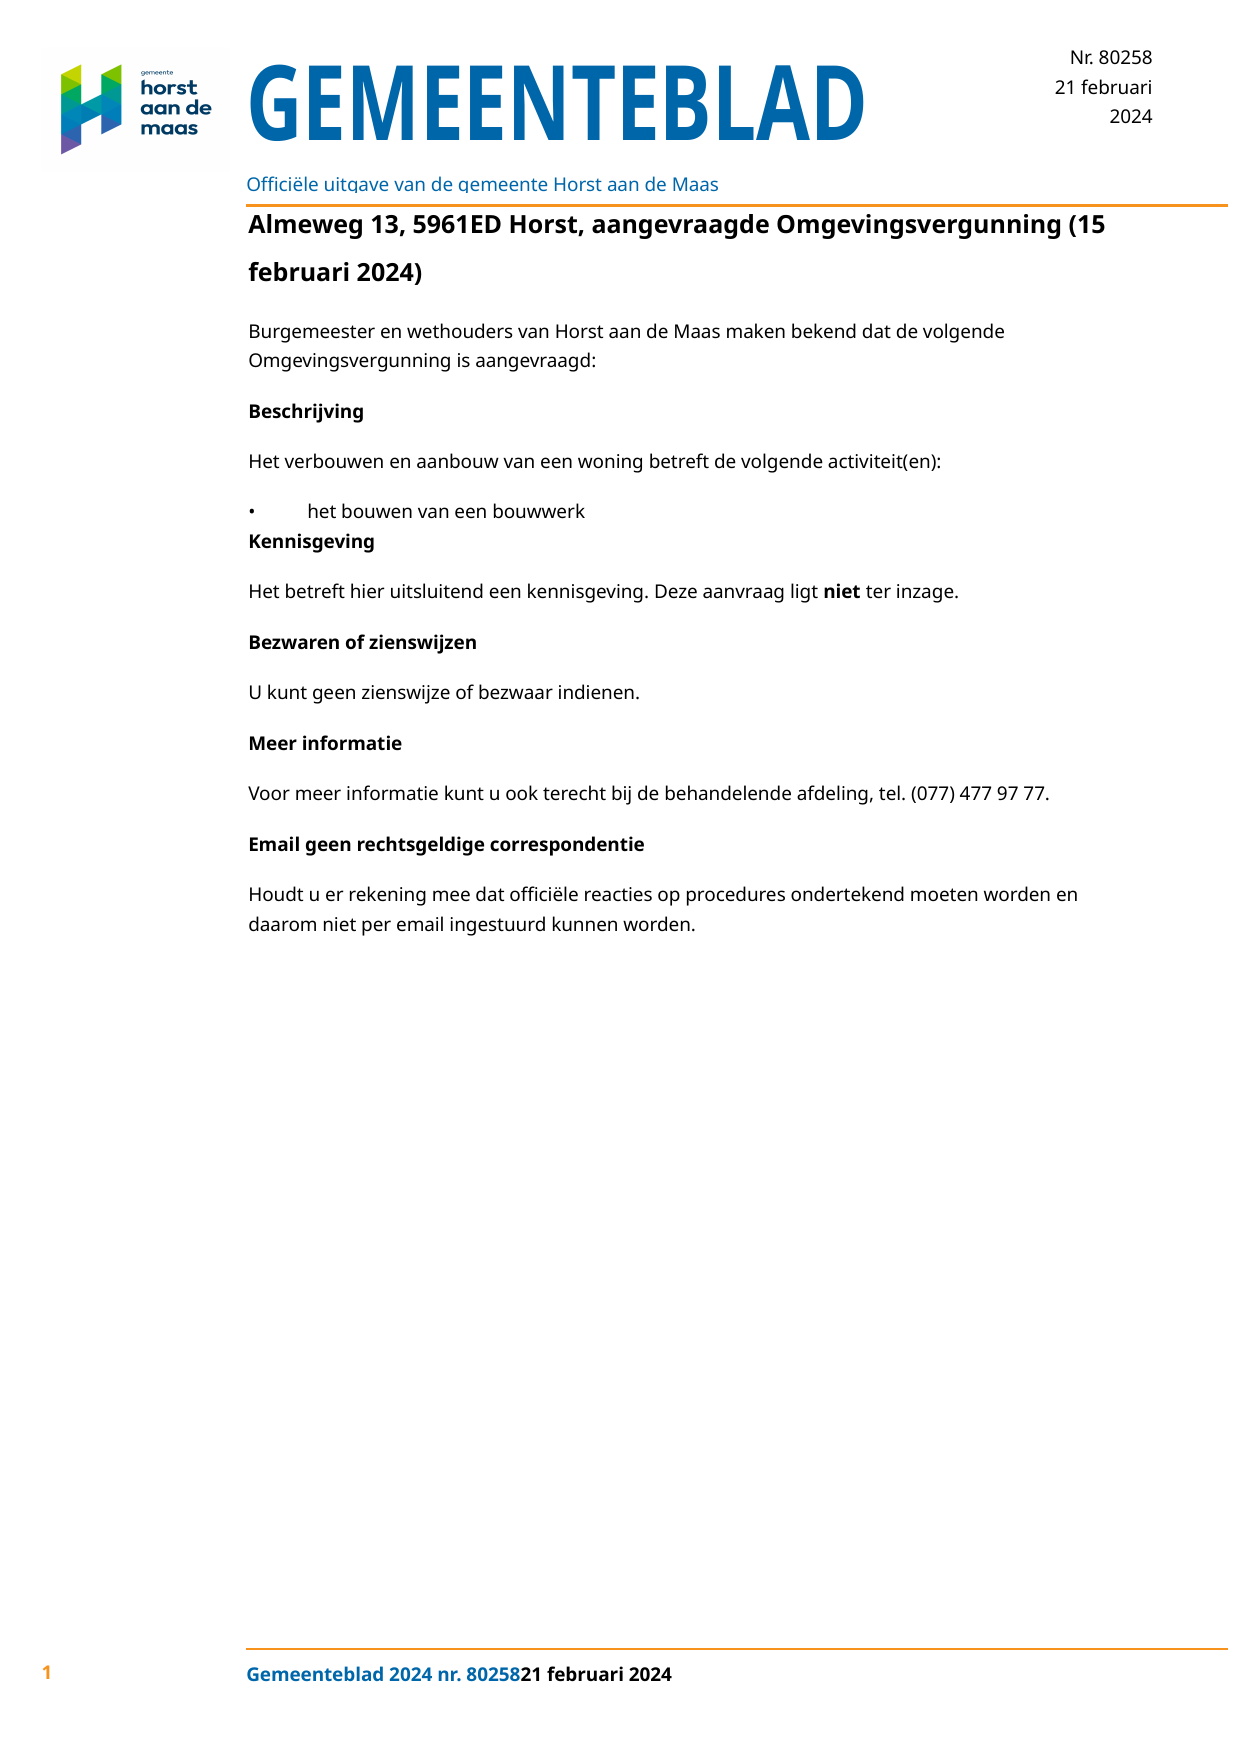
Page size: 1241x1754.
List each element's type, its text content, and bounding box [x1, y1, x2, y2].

text Het verbouwen en aanbouw van een woning betreft de volgende activiteit(en): [248, 448, 1152, 474]
text Burgemeester en wethouders van Horst aan de Maas maken bekend dat de volgende Omgevingsvergunning is aangevraagd: [248, 318, 1152, 373]
list het bouwen van een bouwwerk [248, 499, 1152, 524]
text Almeweg 13, 5961ED Horst, aangevraagde Omgevingsvergunning (15 februari 2024) [248, 207, 1152, 288]
text Het betreft hier uitsluitend een kennisgeving. Deze aanvraag ligt niet ter inzage. [248, 579, 1152, 604]
text Voor meer informatie kunt u ook terecht bij de behandelende afdeling, tel. (077) 477 97 77. [248, 780, 1152, 806]
text Email geen rechtsgeldige correspondentie [248, 831, 1152, 857]
text Beschrijving [248, 398, 1152, 424]
text Meer informatie [248, 730, 1152, 756]
text Houdt u er rekening mee dat officiële reacties op procedures ondertekend moeten worden en daarom niet per email ingestuurd kunnen worden. [248, 881, 1152, 937]
picture [41, 47, 231, 172]
text Kennisgeving [248, 528, 1152, 554]
text U kunt geen zienswijze of bezwaar indienen. [248, 679, 1152, 705]
text Bezwaren of zienswijzen [248, 629, 1152, 655]
